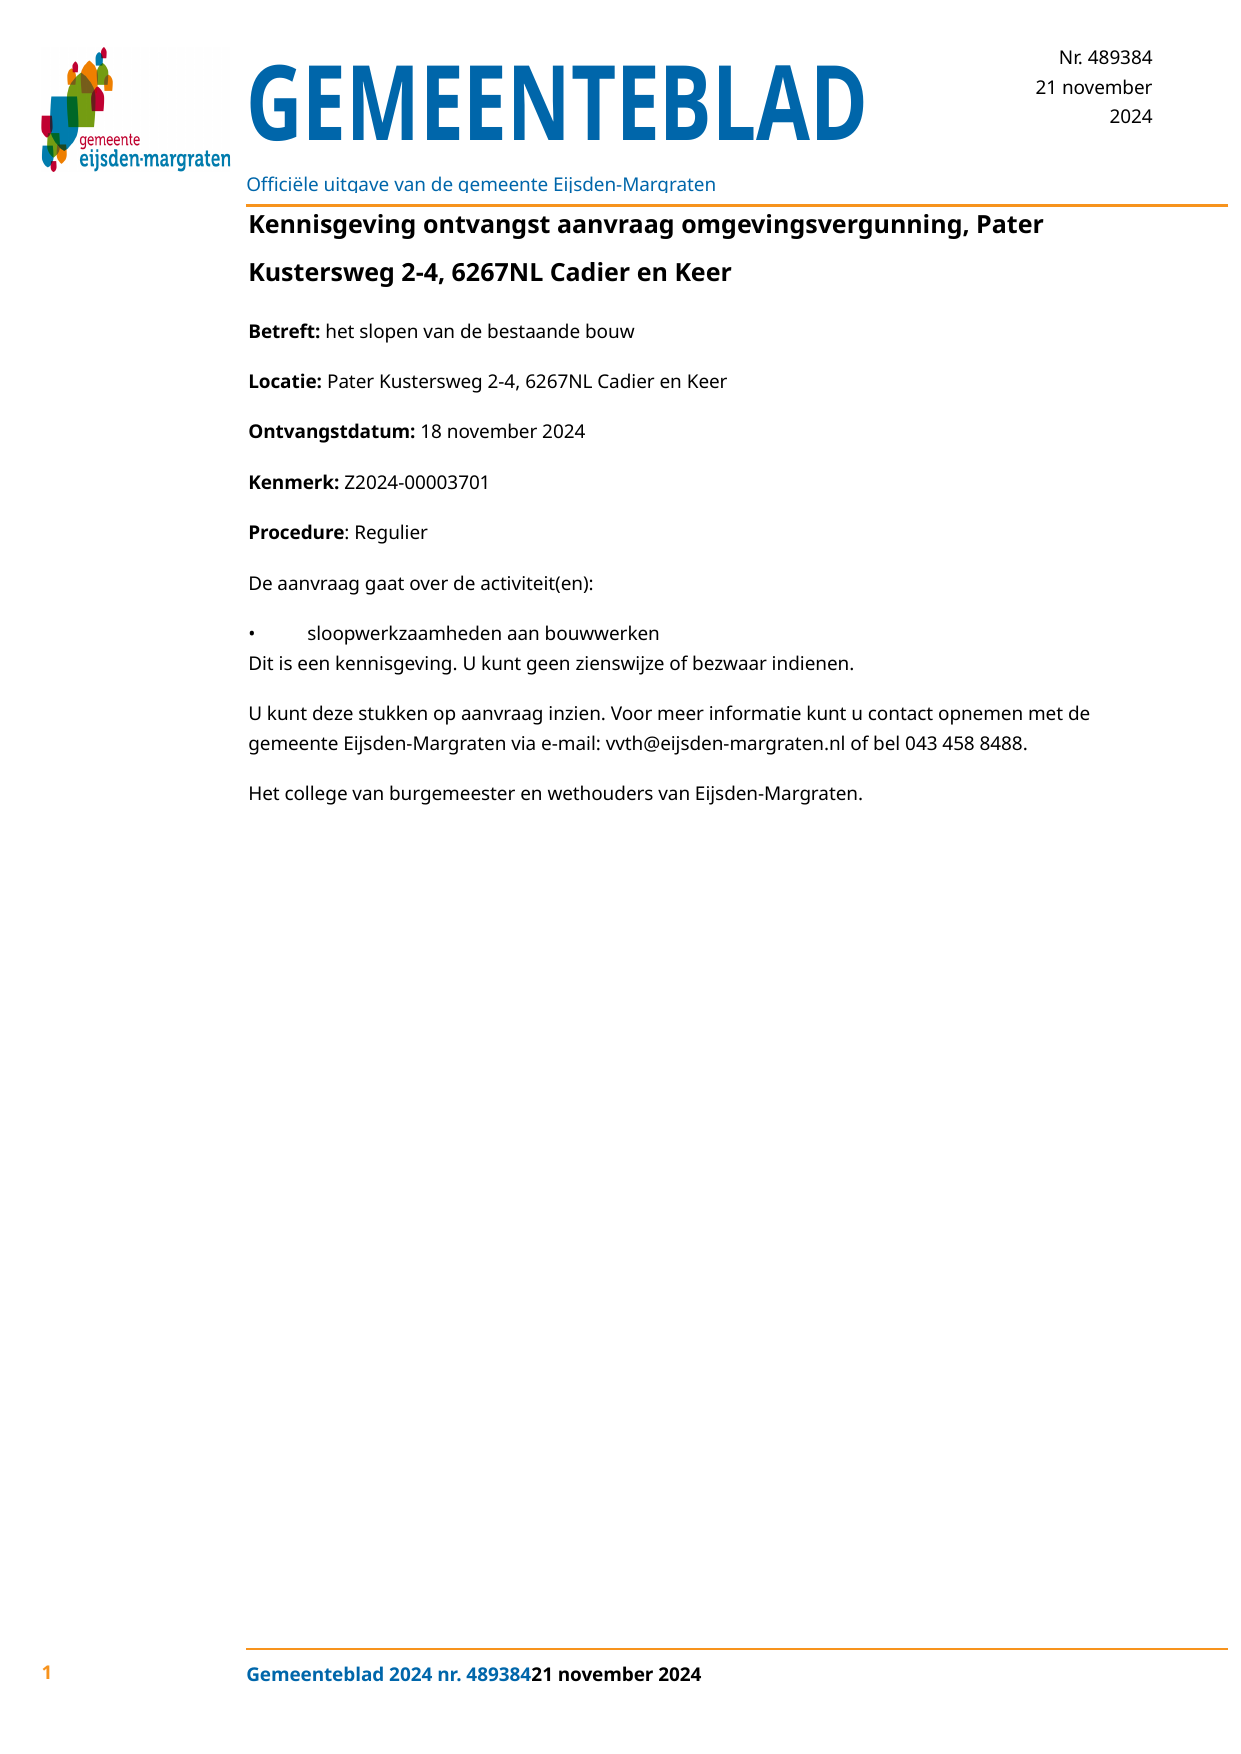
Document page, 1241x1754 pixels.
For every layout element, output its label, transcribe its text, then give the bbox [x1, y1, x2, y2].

text Procedure: Regulier [248, 519, 1152, 545]
text Kennisgeving ontvangst aanvraag omgevingsvergunning, Pater Kustersweg 2-4, 6267NL Cadier en Keer [248, 207, 1152, 288]
text De aanvraag gaat over de activiteit(en): [248, 570, 1152, 596]
text Het college van burgemeester en wethouders van Eijsden-Margraten. [248, 780, 1152, 806]
text Locatie: Pater Kustersweg 2-4, 6267NL Cadier en Keer [248, 368, 1152, 394]
picture [41, 47, 231, 172]
list sloopwerkzaamheden aan bouwwerken [248, 620, 1152, 646]
text Dit is een kennisgeving. U kunt geen zienswijze of bezwaar indienen. [248, 650, 1152, 676]
text Ontvangstdatum: 18 november 2024 [248, 419, 1152, 444]
text Kenmerk: Z2024-00003701 [248, 469, 1152, 495]
text U kunt deze stukken op aanvraag inzien. Voor meer informatie kunt u contact opnemen met de gemeente Eijsden-Margraten via e-mail: vvth@eijsden-margraten.nl of bel 043 458 8488. [248, 700, 1152, 756]
text Betreft: het slopen van de bestaande bouw [248, 318, 1152, 344]
